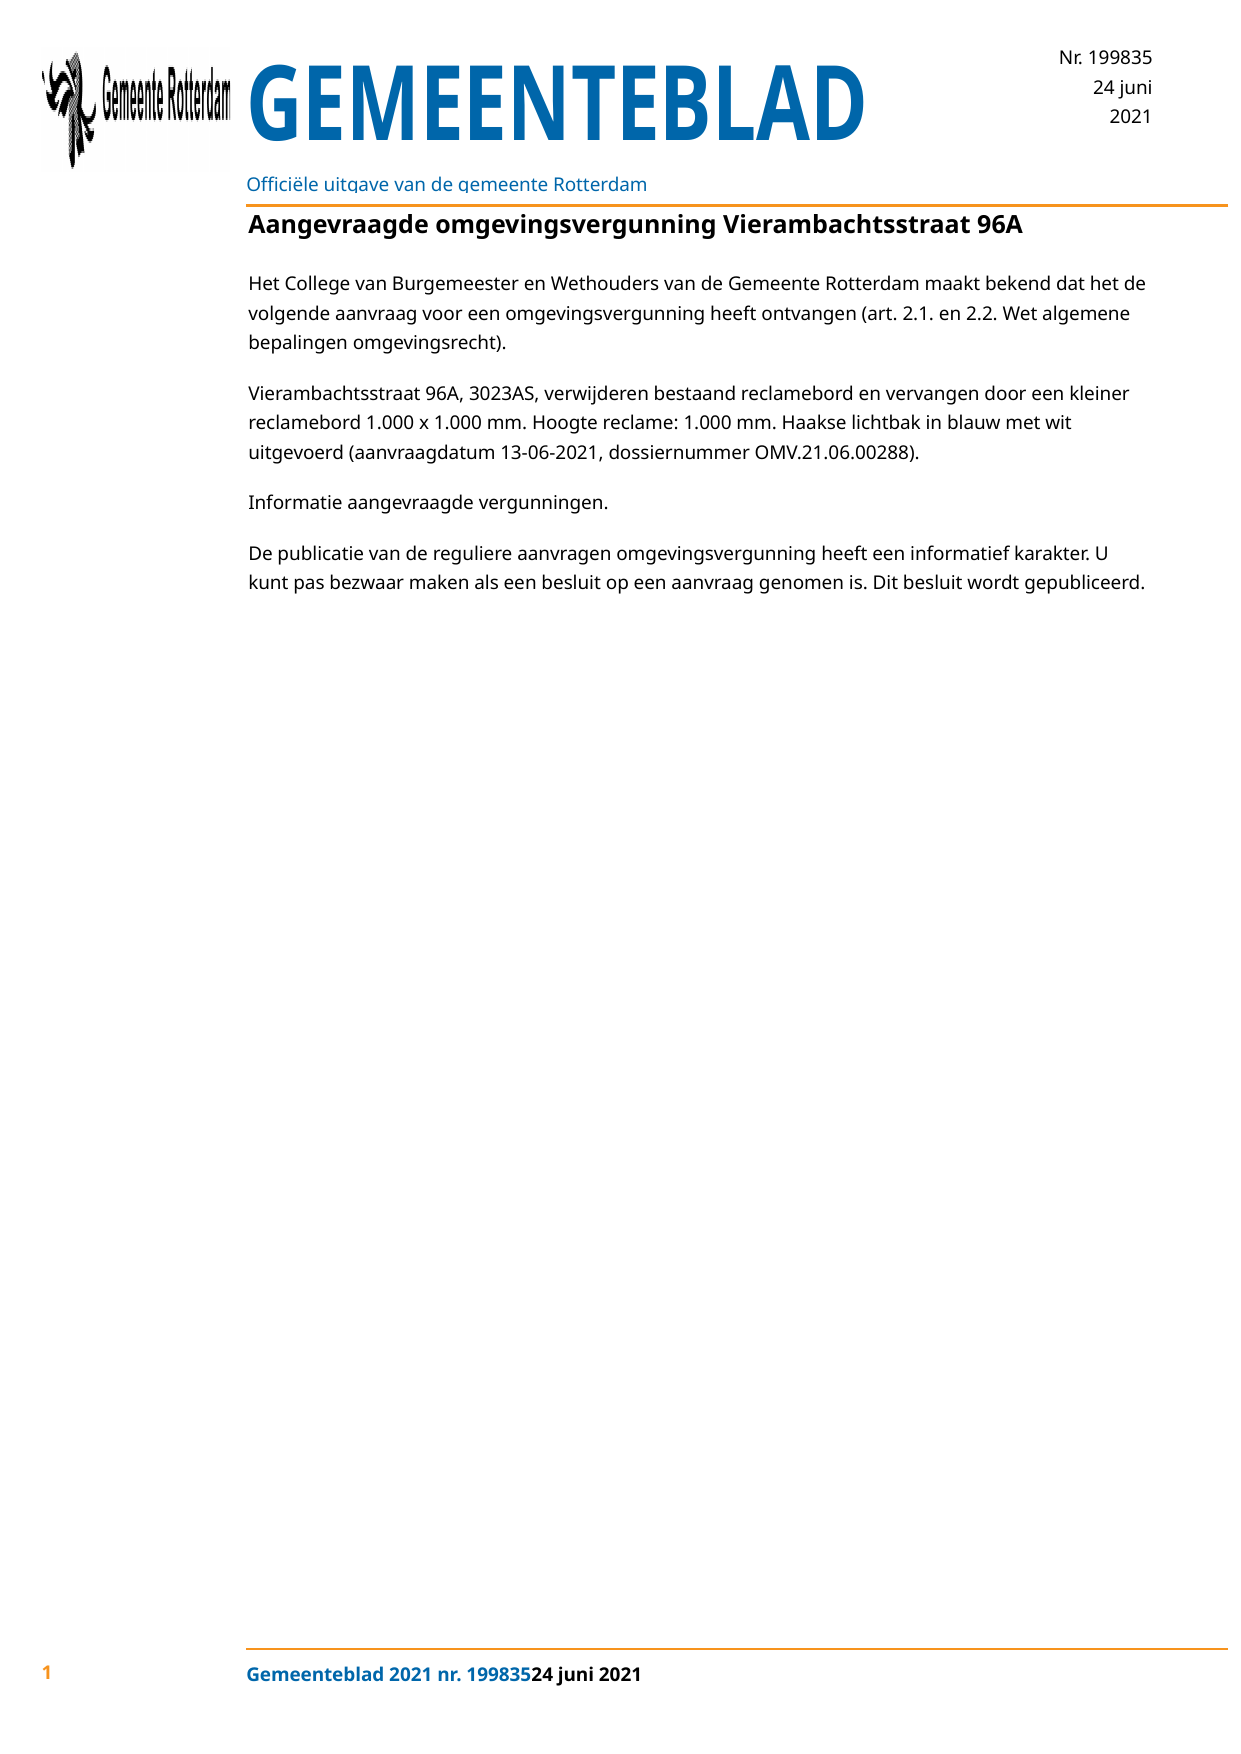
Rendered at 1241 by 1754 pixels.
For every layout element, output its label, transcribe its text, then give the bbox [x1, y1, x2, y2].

text Vierambachtsstraat 96A, 3023AS, verwijderen bestaand reclamebord en vervangen door een kleiner reclamebord 1.000 x 1.000 mm. Hoogte reclame: 1.000 mm. Haakse lichtbak in blauw met wit uitgevoerd (aanvraagdatum 13-06-2021, dossiernummer OMV.21.06.00288). [248, 380, 1152, 465]
text Het College van Burgemeester en Wethouders van de Gemeente Rotterdam maakt bekend dat het de volgende aanvraag voor een omgevingsvergunning heeft ontvangen (art. 2.1. en 2.2. Wet algemene bepalingen omgevingsrecht). [248, 270, 1152, 355]
text De publicatie van de reguliere aanvragen omgevingsvergunning heeft een informatief karakter. U kunt pas bezwaar maken als een besluit op een aanvraag genomen is. Dit besluit wordt gepubliceerd. [248, 540, 1152, 595]
text Informatie aangevraagde vergunningen. [248, 489, 1152, 515]
text Aangevraagde omgevingsvergunning Vierambachtsstraat 96A [248, 207, 1152, 241]
picture [41, 47, 231, 172]
